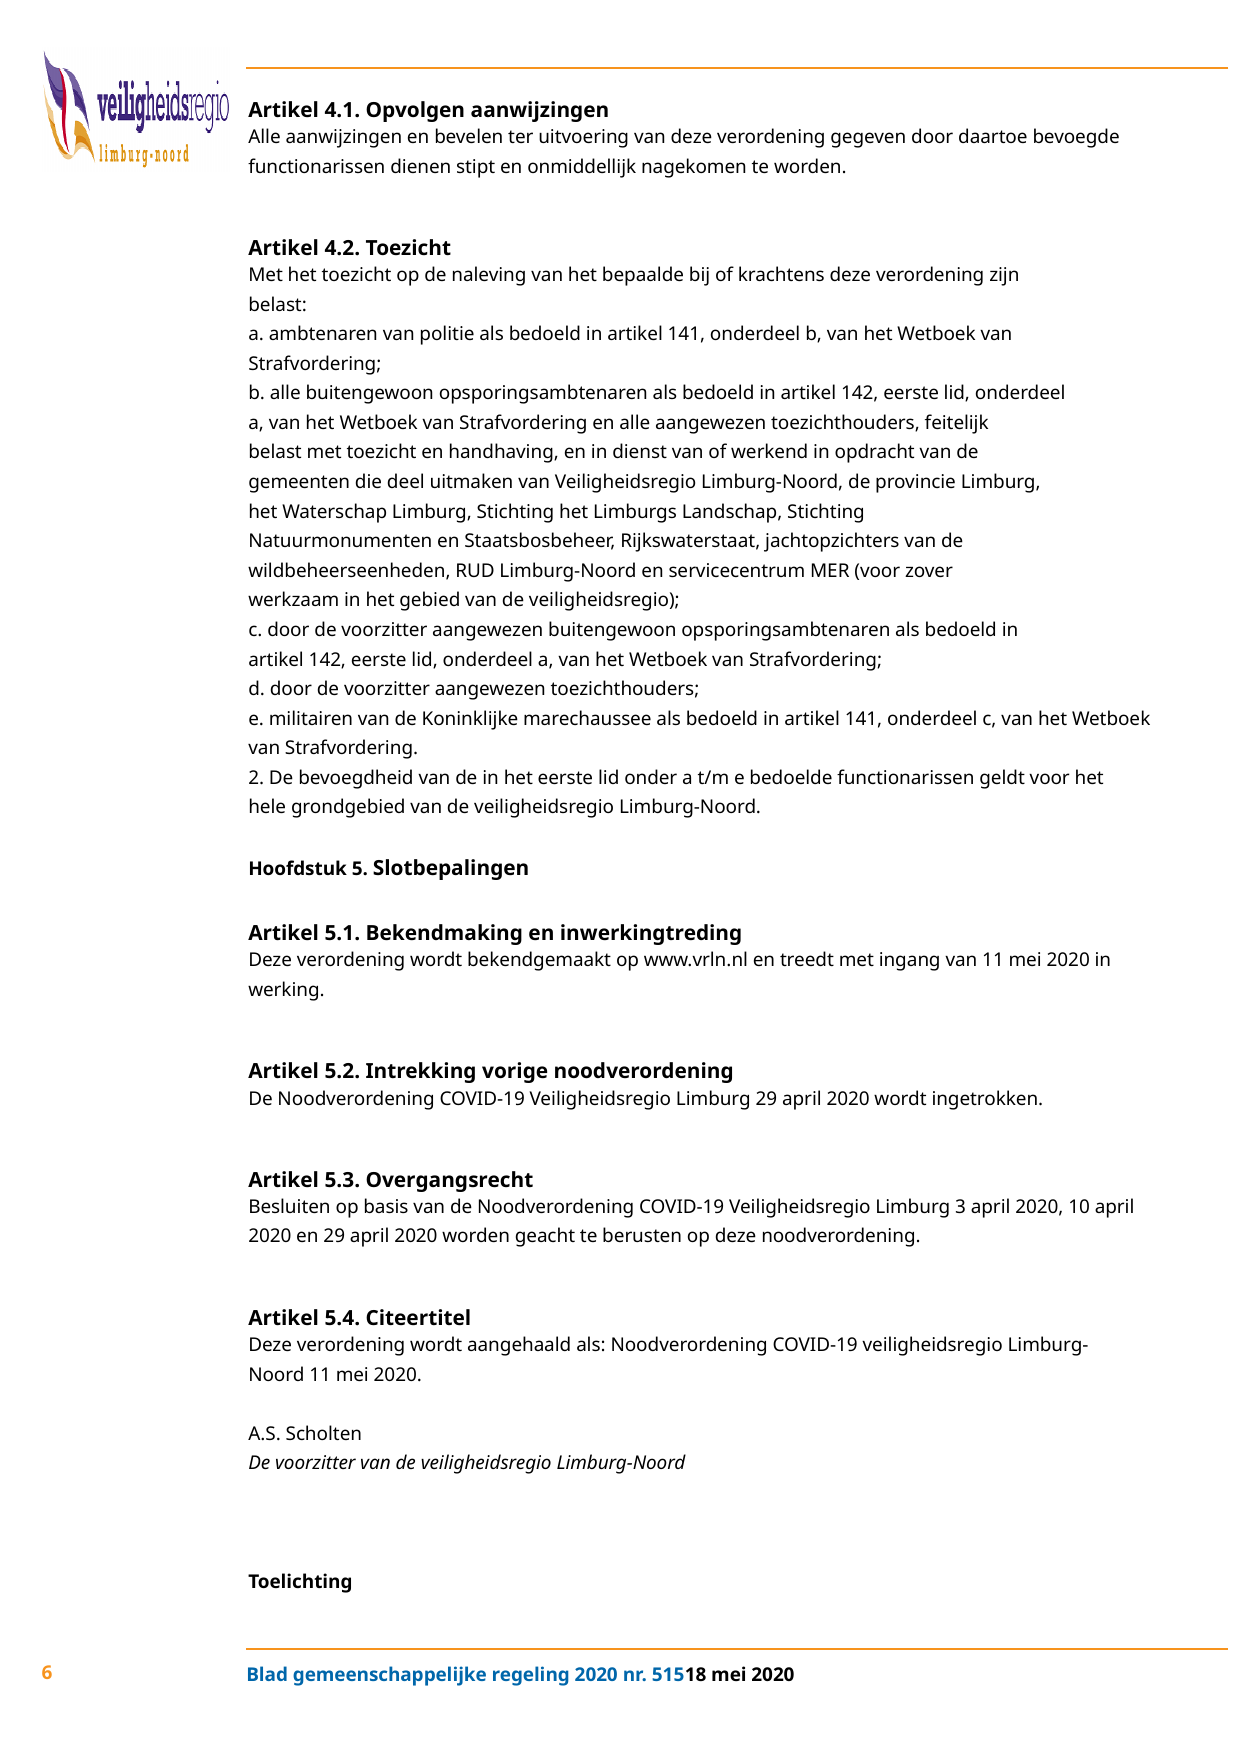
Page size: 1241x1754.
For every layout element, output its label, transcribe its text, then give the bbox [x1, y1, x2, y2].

text De voorzitter van de veiligheidsregio Limburg-Noord [248, 1449, 1152, 1475]
text Artikel 5.4. Citeertitel [248, 1303, 1152, 1331]
text het Waterschap Limburg, Stichting het Limburgs Landschap, Stichting [248, 498, 1152, 524]
text Toelichting [248, 1568, 1152, 1593]
text Hoofdstuk 5. Slotbepalingen [248, 853, 1152, 881]
text Deze verordening wordt aangehaald als: Noodverordening COVID-19 veiligheidsregio Limburg- [248, 1331, 1152, 1357]
text artikel 142, eerste lid, onderdeel a, van het Wetboek van Strafvordering; [248, 646, 1152, 672]
picture [41, 47, 231, 172]
text Artikel 5.2. Intrekking vorige noodverordening [248, 1056, 1152, 1085]
text Besluiten op basis van de Noodverordening COVID-19 Veiligheidsregio Limburg 3 april 2020, 10 april 2020 en 29 april 2020 worden geacht te berusten op deze noodverordening. [248, 1193, 1152, 1248]
text Artikel 4.2. Toezicht [248, 233, 1152, 261]
text Natuurmonumenten en Staatsbosbeheer, Rijkswaterstaat, jachtopzichters van de [248, 527, 1152, 553]
text d. door de voorzitter aangewezen toezichthouders; [248, 675, 1152, 701]
text Strafvordering; [248, 350, 1152, 376]
text gemeenten die deel uitmaken van Veiligheidsregio Limburg-Noord, de provincie Limburg, [248, 468, 1152, 494]
text werkzaam in het gebied van de veiligheidsregio); [248, 587, 1152, 612]
text 2. De bevoegdheid van de in het eerste lid onder a t/m e bedoelde functionarissen geldt voor het [248, 764, 1152, 790]
text b. alle buitengewoon opsporingsambtenaren als bedoeld in artikel 142, eerste lid, onderdeel [248, 379, 1152, 405]
text Alle aanwijzingen en bevelen ter uitvoering van deze verordening gegeven door daartoe bevoegde [248, 123, 1152, 149]
text functionarissen dienen stipt en onmiddellijk nagekomen te worden. [248, 153, 1152, 178]
text belast: [248, 291, 1152, 317]
text hele grondgebied van de veiligheidsregio Limburg-Noord. [248, 794, 1152, 819]
text De Noodverordening COVID-19 Veiligheidsregio Limburg 29 april 2020 wordt ingetrokken. [248, 1085, 1152, 1110]
text Deze verordening wordt bekendgemaakt op www.vrln.nl en treedt met ingang van 11 mei 2020 in werking. [248, 947, 1152, 1002]
text c. door de voorzitter aangewezen buitengewoon opsporingsambtenaren als bedoeld in [248, 616, 1152, 642]
text Artikel 5.3. Overgangsrecht [248, 1165, 1152, 1193]
text a. ambtenaren van politie als bedoeld in artikel 141, onderdeel b, van het Wetboek van [248, 320, 1152, 346]
text a, van het Wetboek van Strafvordering en alle aangewezen toezichthouders, feitelijk [248, 409, 1152, 435]
text Noord 11 mei 2020. [248, 1361, 1152, 1386]
text Artikel 4.1. Opvolgen aanwijzingen [248, 95, 1152, 123]
text A.S. Scholten [248, 1420, 1152, 1446]
text Met het toezicht op de naleving van het bepaalde bij of krachtens deze verordening zijn [248, 261, 1152, 287]
text e. militairen van de Koninklijke marechaussee als bedoeld in artikel 141, onderdeel c, van het Wetboek van Strafvordering. [248, 705, 1152, 760]
text wildbeheerseenheden, RUD Limburg-Noord en servicecentrum MER (voor zover [248, 557, 1152, 583]
text Artikel 5.1. Bekendmaking en inwerkingtreding [248, 918, 1152, 947]
text belast met toezicht en handhaving, en in dienst van of werkend in opdracht van de [248, 439, 1152, 464]
